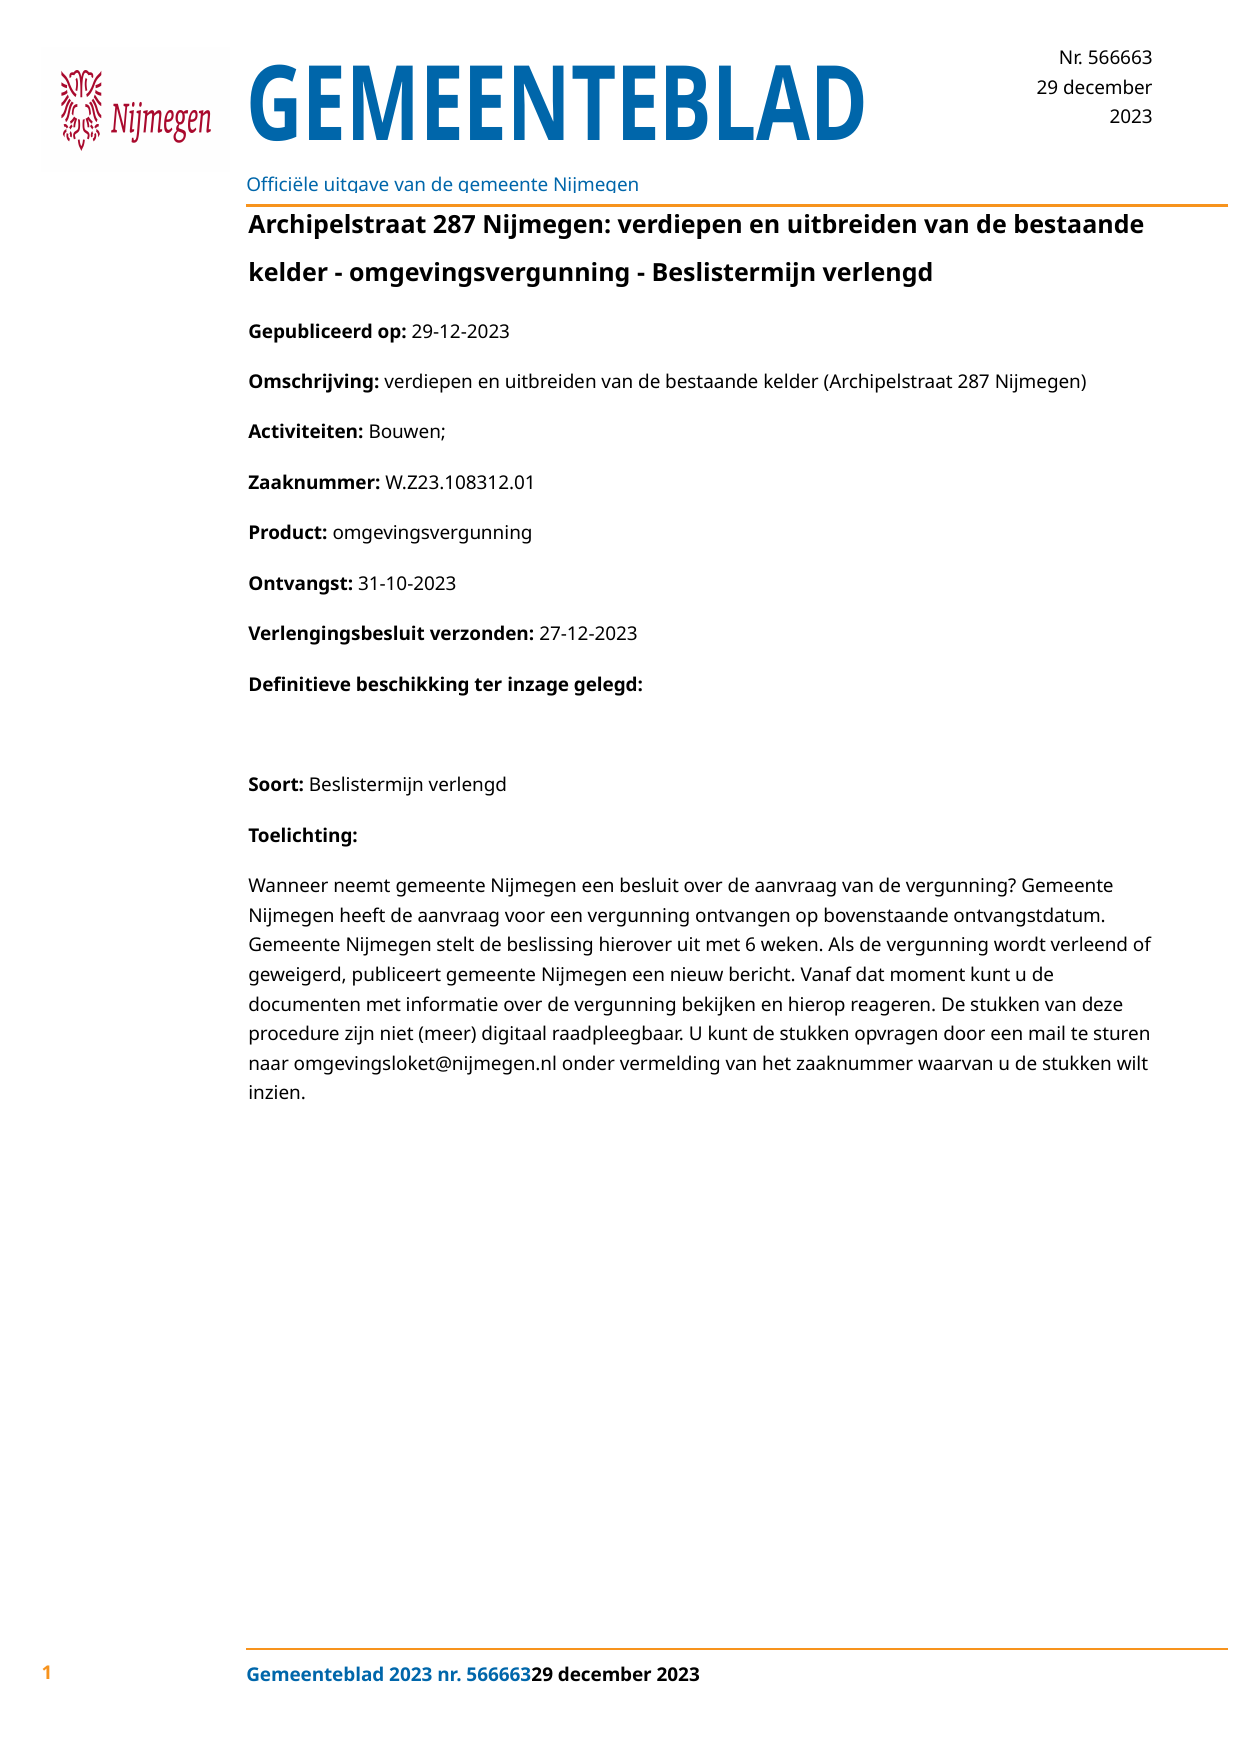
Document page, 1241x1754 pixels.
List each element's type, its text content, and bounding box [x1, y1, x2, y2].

text Omschrijving: verdiepen en uitbreiden van de bestaande kelder (Archipelstraat 287 Nijmegen) [248, 368, 1152, 394]
text Activiteiten: Bouwen; [248, 419, 1152, 444]
text Archipelstraat 287 Nijmegen: verdiepen en uitbreiden van de bestaande kelder - omgevingsvergunning - Beslistermijn verlengd [248, 207, 1152, 288]
text Ontvangst: 31-10-2023 [248, 570, 1152, 596]
text Definitieve beschikking ter inzage gelegd: [248, 671, 1152, 697]
text Product: omgevingsvergunning [248, 519, 1152, 545]
text Toelichting: [248, 822, 1152, 848]
text Wanneer neemt gemeente Nijmegen een besluit over de aanvraag van de vergunning? Gemeente Nijmegen heeft de aanvraag voor een vergunning ontvangen op bovenstaande ontvangstdatum. Gemeente Nijmegen stelt de beslissing hierover uit met 6 weken. Als de vergunning wordt verleend of geweigerd, publiceert gemeente Nijmegen een nieuw bericht. Vanaf dat moment kunt u de documenten met informatie over de vergunning bekijken en hierop reageren. De stukken van deze procedure zijn niet (meer) digitaal raadpleegbaar. U kunt de stukken opvragen door een mail te sturen naar omgevingsloket@nijmegen.nl onder vermelding van het zaaknummer waarvan u de stukken wilt inzien. [248, 872, 1152, 1105]
text Zaaknummer: W.Z23.108312.01 [248, 469, 1152, 495]
text Gepubliceerd op: 29-12-2023 [248, 318, 1152, 344]
text Verlengingsbesluit verzonden: 27-12-2023 [248, 620, 1152, 646]
picture [41, 47, 231, 172]
text Soort: Beslistermijn verlengd [248, 772, 1152, 797]
